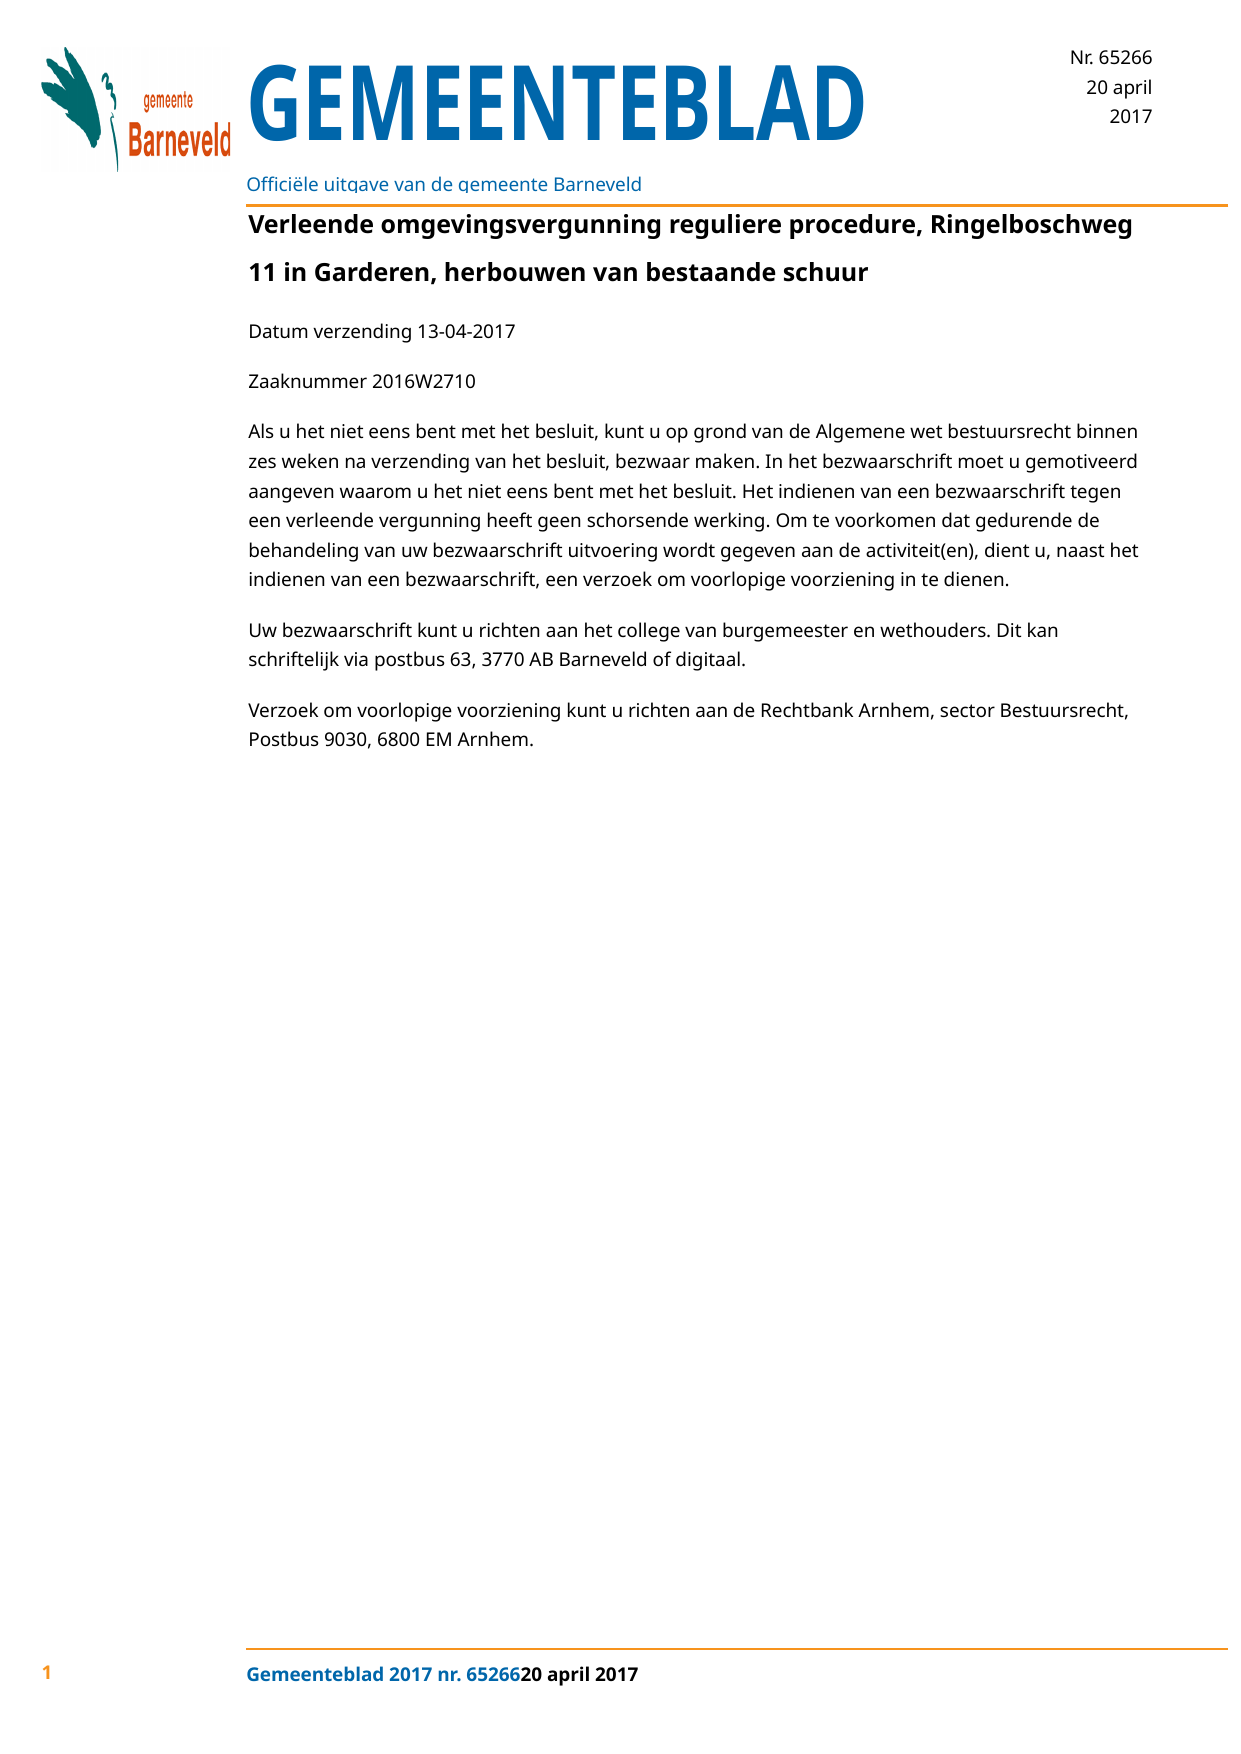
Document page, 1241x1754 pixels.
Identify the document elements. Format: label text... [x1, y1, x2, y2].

text Datum verzending 13-04-2017 [248, 318, 1152, 344]
picture [41, 47, 231, 172]
text Uw bezwaarschrift kunt u richten aan het college van burgemeester en wethouders. Dit kan schriftelijk via postbus 63, 3770 AB Barneveld of digitaal. [248, 617, 1152, 672]
text Verleende omgevingsvergunning reguliere procedure, Ringelboschweg 11 in Garderen, herbouwen van bestaande schuur [248, 207, 1152, 288]
text Als u het niet eens bent met het besluit, kunt u op grond van de Algemene wet bestuursrecht binnen zes weken na verzending van het besluit, bezwaar maken. In het bezwaarschrift moet u gemotiveerd aangeven waarom u het niet eens bent met het besluit. Het indienen van een bezwaarschrift tegen een verleende vergunning heeft geen schorsende werking. Om te voorkomen dat gedurende de behandeling van uw bezwaarschrift uitvoering wordt gegeven aan de activiteit(en), dient u, naast het indienen van een bezwaarschrift, een verzoek om voorlopige voorziening in te dienen. [248, 419, 1152, 592]
text Verzoek om voorlopige voorziening kunt u richten aan de Rechtbank Arnhem, sector Bestuursrecht, Postbus 9030, 6800 EM Arnhem. [248, 697, 1152, 752]
text Zaaknummer 2016W2710 [248, 368, 1152, 394]
